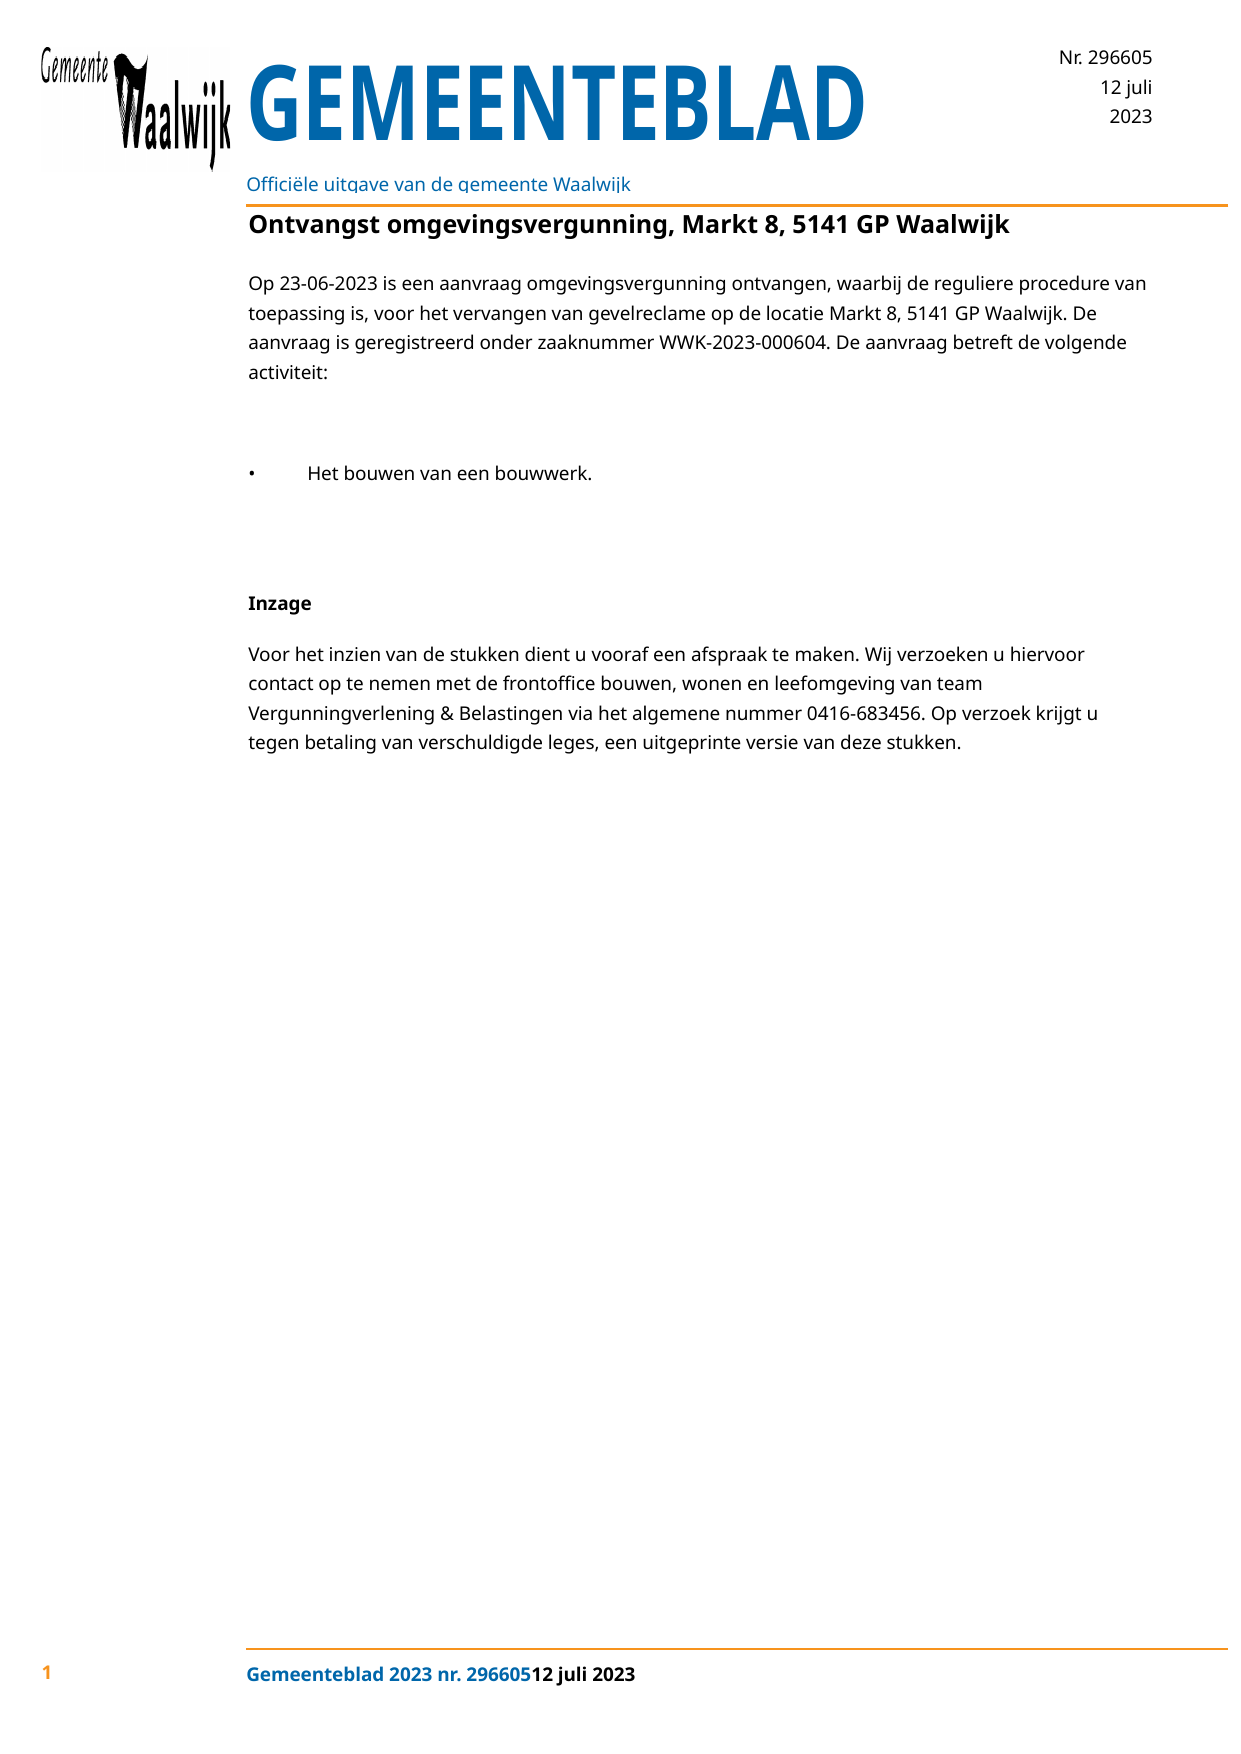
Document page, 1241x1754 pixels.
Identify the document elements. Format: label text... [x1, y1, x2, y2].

text Inzage [248, 590, 1152, 616]
list Het bouwen van een bouwwerk. [248, 460, 1152, 486]
text Op 23-06-2023 is een aanvraag omgevingsvergunning ontvangen, waarbij de reguliere procedure van toepassing is, voor het vervangen van gevelreclame op de locatie Markt 8, 5141 GP Waalwijk. De aanvraag is geregistreerd onder zaaknummer WWK-2023-000604. De aanvraag betreft de volgende activiteit: [248, 270, 1152, 385]
text Voor het inzien van de stukken dient u vooraf een afspraak te maken. Wij verzoeken u hiervoor contact op te nemen met de frontoffice bouwen, wonen en leefomgeving van team Vergunningverlening & Belastingen via het algemene nummer 0416-683456. Op verzoek krijgt u tegen betaling van verschuldigde leges, een uitgeprinte versie van deze stukken. [248, 641, 1152, 755]
text Ontvangst omgevingsvergunning, Markt 8, 5141 GP Waalwijk [248, 207, 1152, 241]
picture [41, 47, 231, 172]
